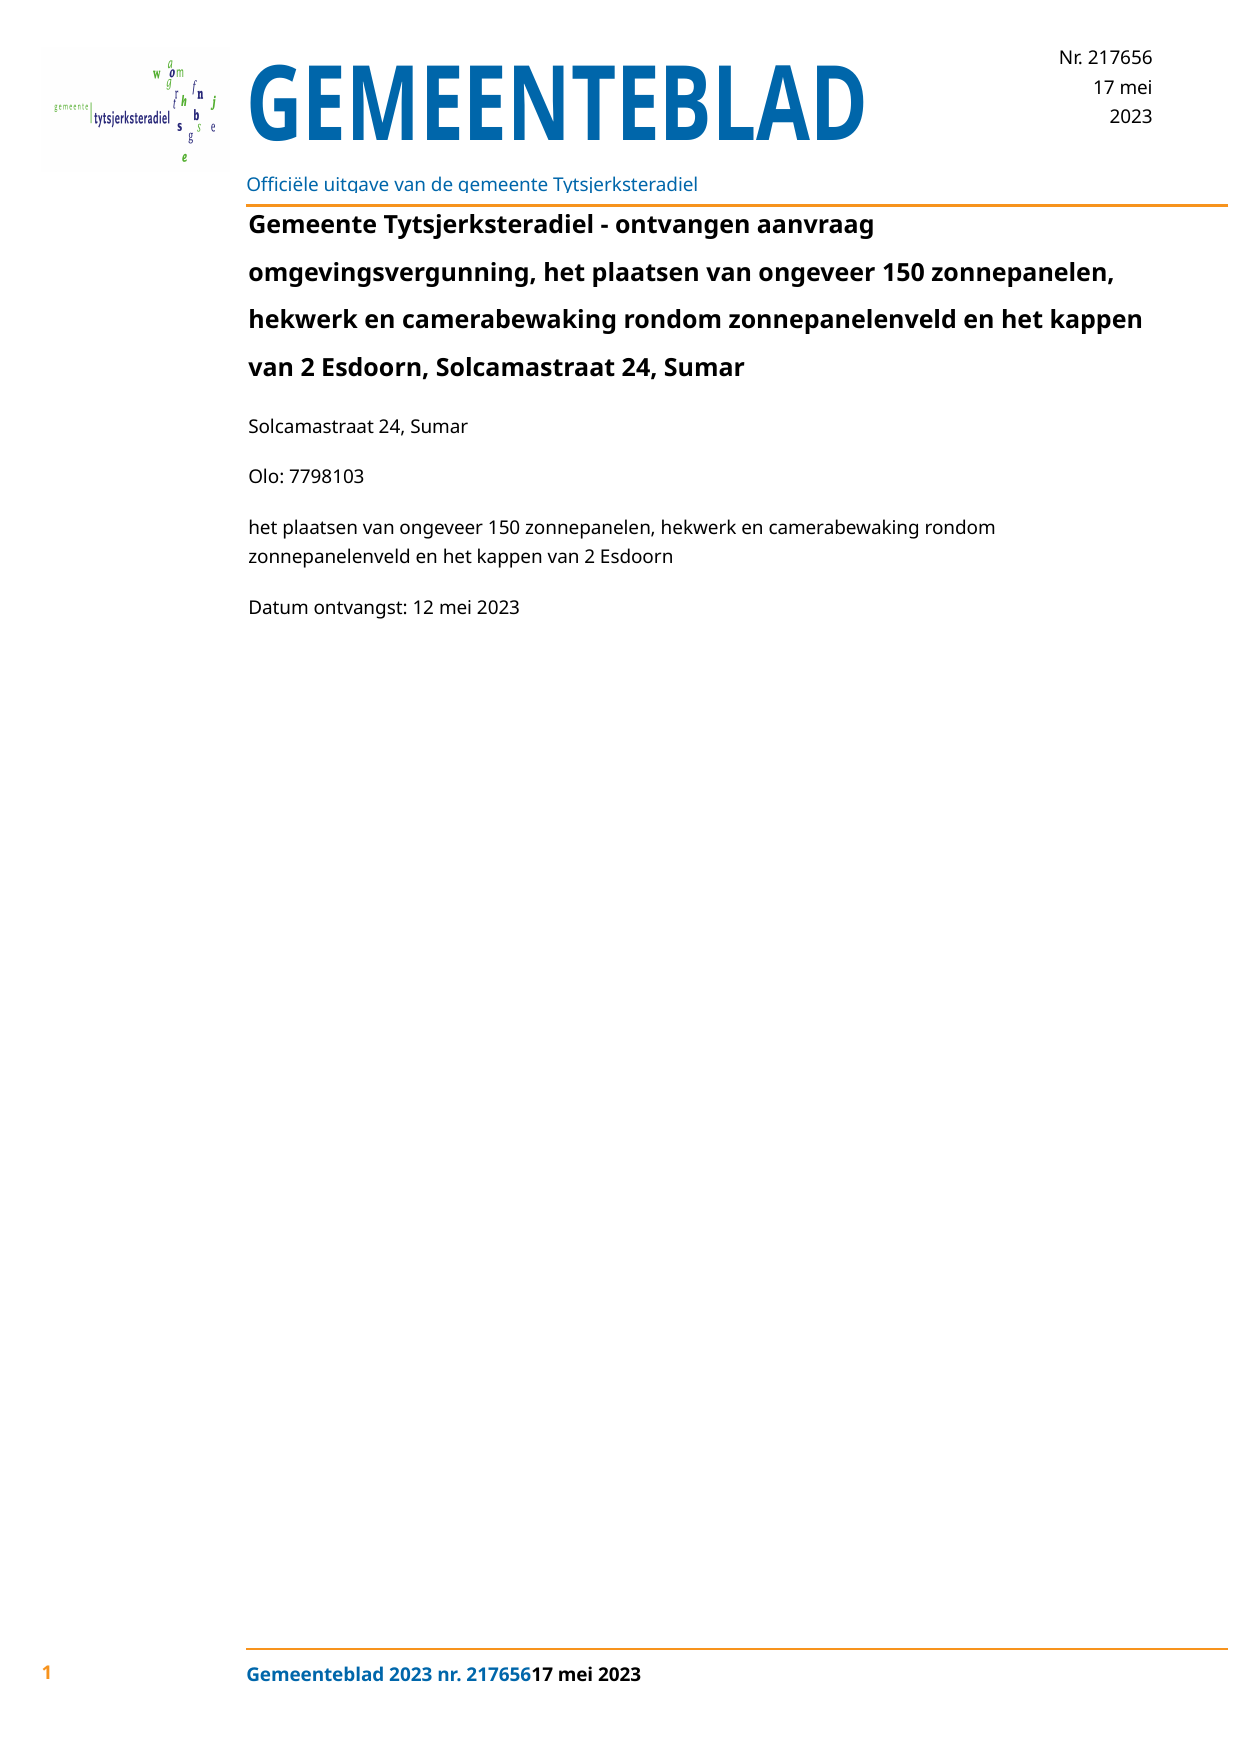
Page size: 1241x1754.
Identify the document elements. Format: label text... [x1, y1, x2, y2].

text Gemeente Tytsjerksteradiel - ontvangen aanvraag omgevingsvergunning, het plaatsen van ongeveer 150 zonnepanelen, hekwerk en camerabewaking rondom zonnepanelenveld en het kappen van 2 Esdoorn, Solcamastraat 24, Sumar [248, 207, 1152, 384]
text Datum ontvangst: 12 mei 2023 [248, 594, 1152, 620]
picture [41, 47, 231, 172]
text Solcamastraat 24, Sumar [248, 413, 1152, 439]
text Olo: 7798103 [248, 463, 1152, 489]
text het plaatsen van ongeveer 150 zonnepanelen, hekwerk en camerabewaking rondom zonnepanelenveld en het kappen van 2 Esdoorn [248, 514, 1152, 569]
